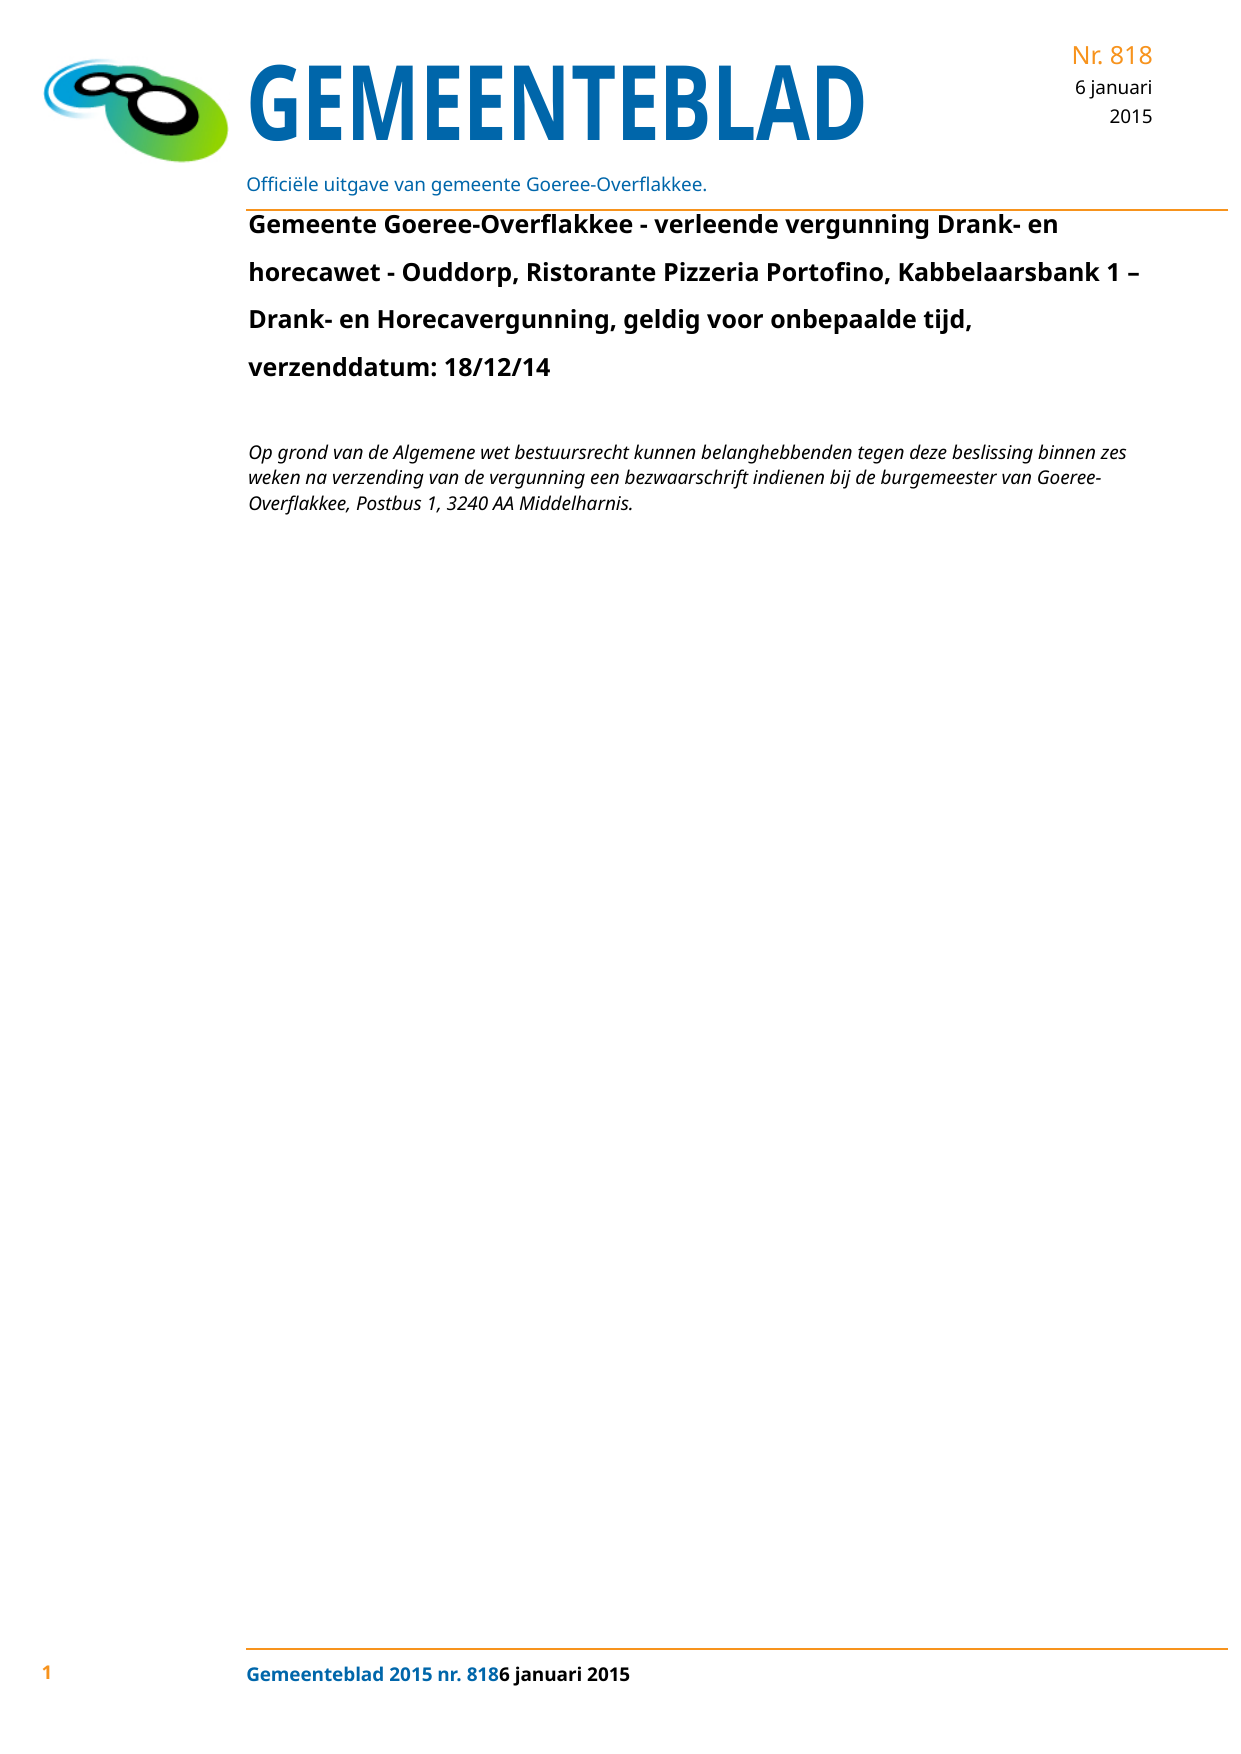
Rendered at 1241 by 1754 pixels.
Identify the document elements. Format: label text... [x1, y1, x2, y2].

text Op grond van de Algemene wet bestuursrecht kunnen belanghebbenden tegen deze beslissing binnen zes weken na verzending van de vergunning een bezwaarschrift indienen bij de burgemeester van Goeree-Overflakkee, Postbus 1, 3240 AA Middelharnis. [248, 439, 1152, 516]
picture [41, 47, 231, 172]
text Gemeente Goeree-Overflakkee - verleende vergunning Drank- en horecawet - Ouddorp, Ristorante Pizzeria Portofino, Kabbelaarsbank 1 – Drank- en Horecavergunning, geldig voor onbepaalde tijd, verzenddatum: 18/12/14 [248, 211, 1152, 384]
